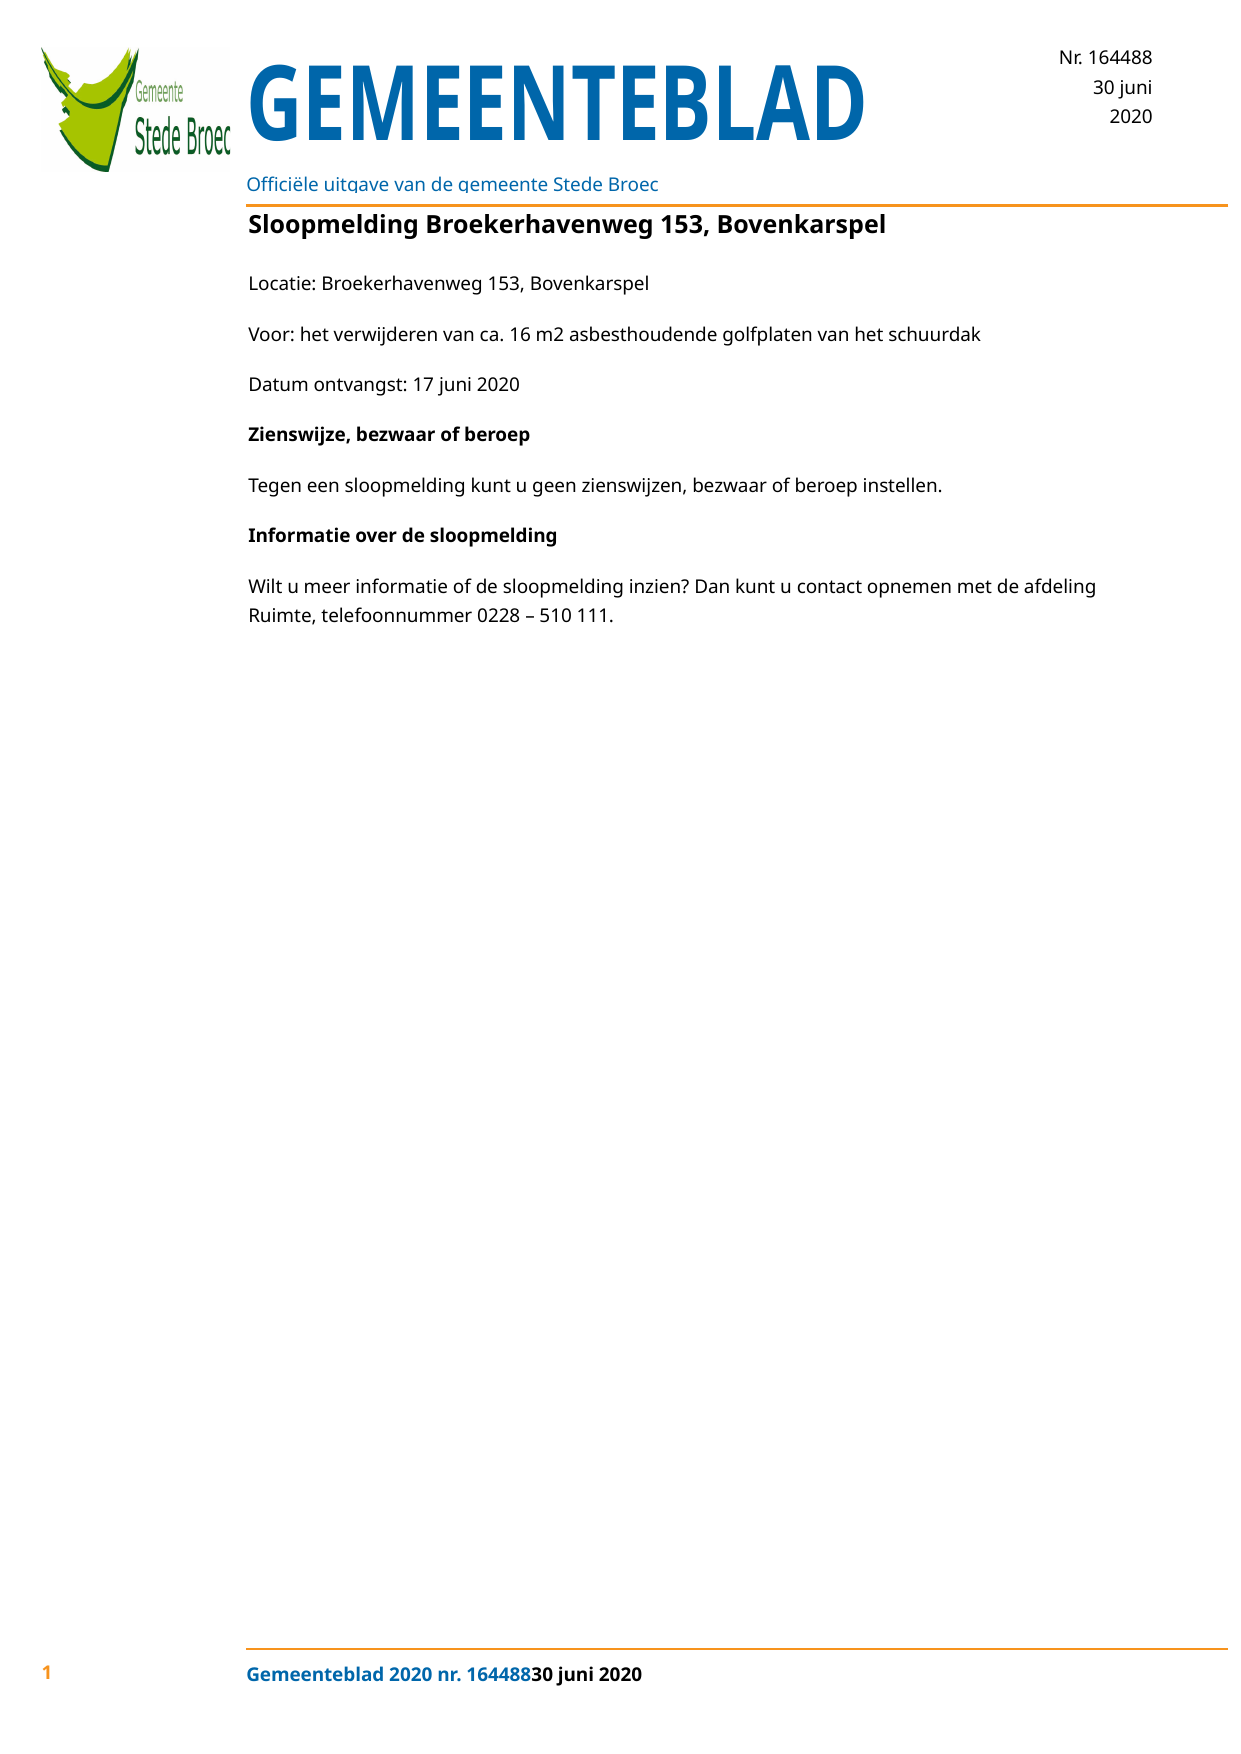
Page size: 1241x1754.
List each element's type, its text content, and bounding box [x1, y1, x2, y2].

picture [41, 47, 231, 172]
text Voor: het verwijderen van ca. 16 m2 asbesthoudende golfplaten van het schuurdak [248, 321, 1152, 346]
text Wilt u meer informatie of de sloopmelding inzien? Dan kunt u contact opnemen met de afdeling Ruimte, telefoonnummer 0228 – 510 111. [248, 573, 1152, 628]
text Zienswijze, bezwaar of beroep [248, 422, 1152, 447]
text Datum ontvangst: 17 juni 2020 [248, 371, 1152, 397]
text Locatie: Broekerhavenweg 153, Bovenkarspel [248, 270, 1152, 296]
text Tegen een sloopmelding kunt u geen zienswijzen, bezwaar of beroep instellen. [248, 472, 1152, 498]
text Informatie over de sloopmelding [248, 522, 1152, 548]
text Sloopmelding Broekerhavenweg 153, Bovenkarspel [248, 207, 1152, 241]
